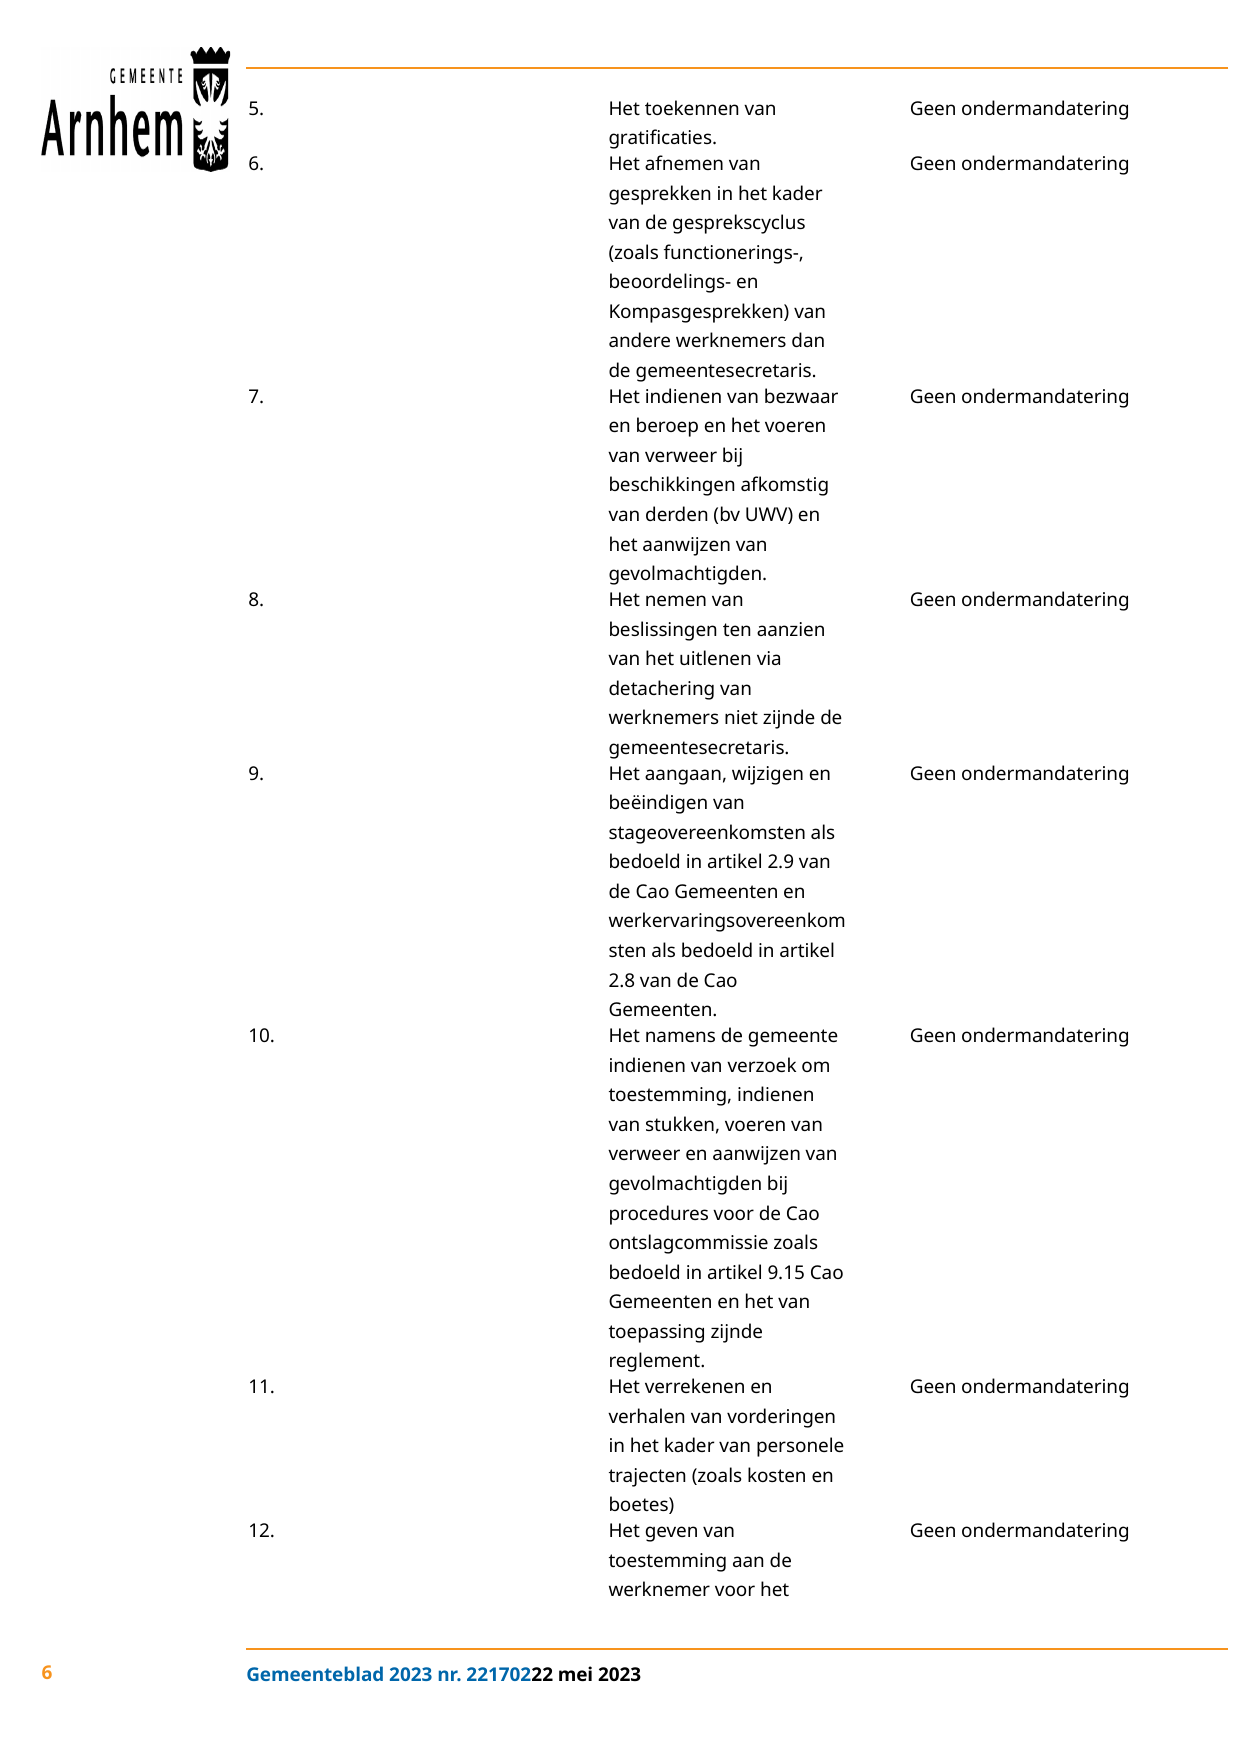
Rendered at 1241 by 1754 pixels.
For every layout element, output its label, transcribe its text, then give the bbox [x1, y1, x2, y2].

table_cell [248, 150, 549, 383]
table_cell Het nemen van beslissingen ten aanzien van het uitlenen via detachering van werknemers niet zijnde de gemeentesecretaris. [549, 586, 850, 760]
table_cell Geen ondermandatering [850, 1022, 1152, 1373]
table_cell Het verrekenen en verhalen van vorderingen in het kader van personele trajecten (zoals kosten en boetes) [549, 1373, 850, 1517]
table_cell Het afnemen van gesprekken in het kader van de gesprekscyclus (zoals functionerings-, beoordelings- en Kompasgesprekken) van andere werknemers dan de gemeentesecretaris. [549, 150, 850, 383]
table_cell [248, 760, 549, 1022]
table_cell [248, 1373, 549, 1517]
table_cell Geen ondermandatering [850, 383, 1152, 586]
table_cell Geen ondermandatering [850, 95, 1152, 150]
table_cell [248, 1022, 549, 1373]
picture [41, 47, 231, 172]
table_cell Geen ondermandatering [850, 150, 1152, 383]
table_cell [248, 95, 549, 150]
table_cell Geen ondermandatering [850, 760, 1152, 1022]
table_cell Geen ondermandatering [850, 1518, 1152, 1602]
table_cell [248, 1518, 549, 1602]
table_cell Geen ondermandatering [850, 586, 1152, 760]
table_cell Het namens de gemeente indienen van verzoek om toestemming, indienen van stukken, voeren van verweer en aanwijzen van gevolmachtigden bij procedures voor de Cao ontslagcommissie zoals bedoeld in artikel 9.15 Cao Gemeenten en het van toepassing zijnde reglement. [549, 1022, 850, 1373]
table_cell [248, 383, 549, 586]
table_cell Het toekennen van gratificaties. [549, 95, 850, 150]
table_cell Het geven van toestemming aan de werknemer voor het [549, 1518, 850, 1602]
table_cell Het indienen van bezwaar en beroep en het voeren van verweer bij beschikkingen afkomstig van derden (bv UWV) en het aanwijzen van gevolmachtigden. [549, 383, 850, 586]
table_cell Geen ondermandatering [850, 1373, 1152, 1517]
table_cell Het aangaan, wijzigen en beëindigen van stageovereenkomsten als bedoeld in artikel 2.9 van de Cao Gemeenten en werkervaringsovereenkomsten als bedoeld in artikel 2.8 van de Cao Gemeenten. [549, 760, 850, 1022]
table_cell [248, 586, 549, 760]
